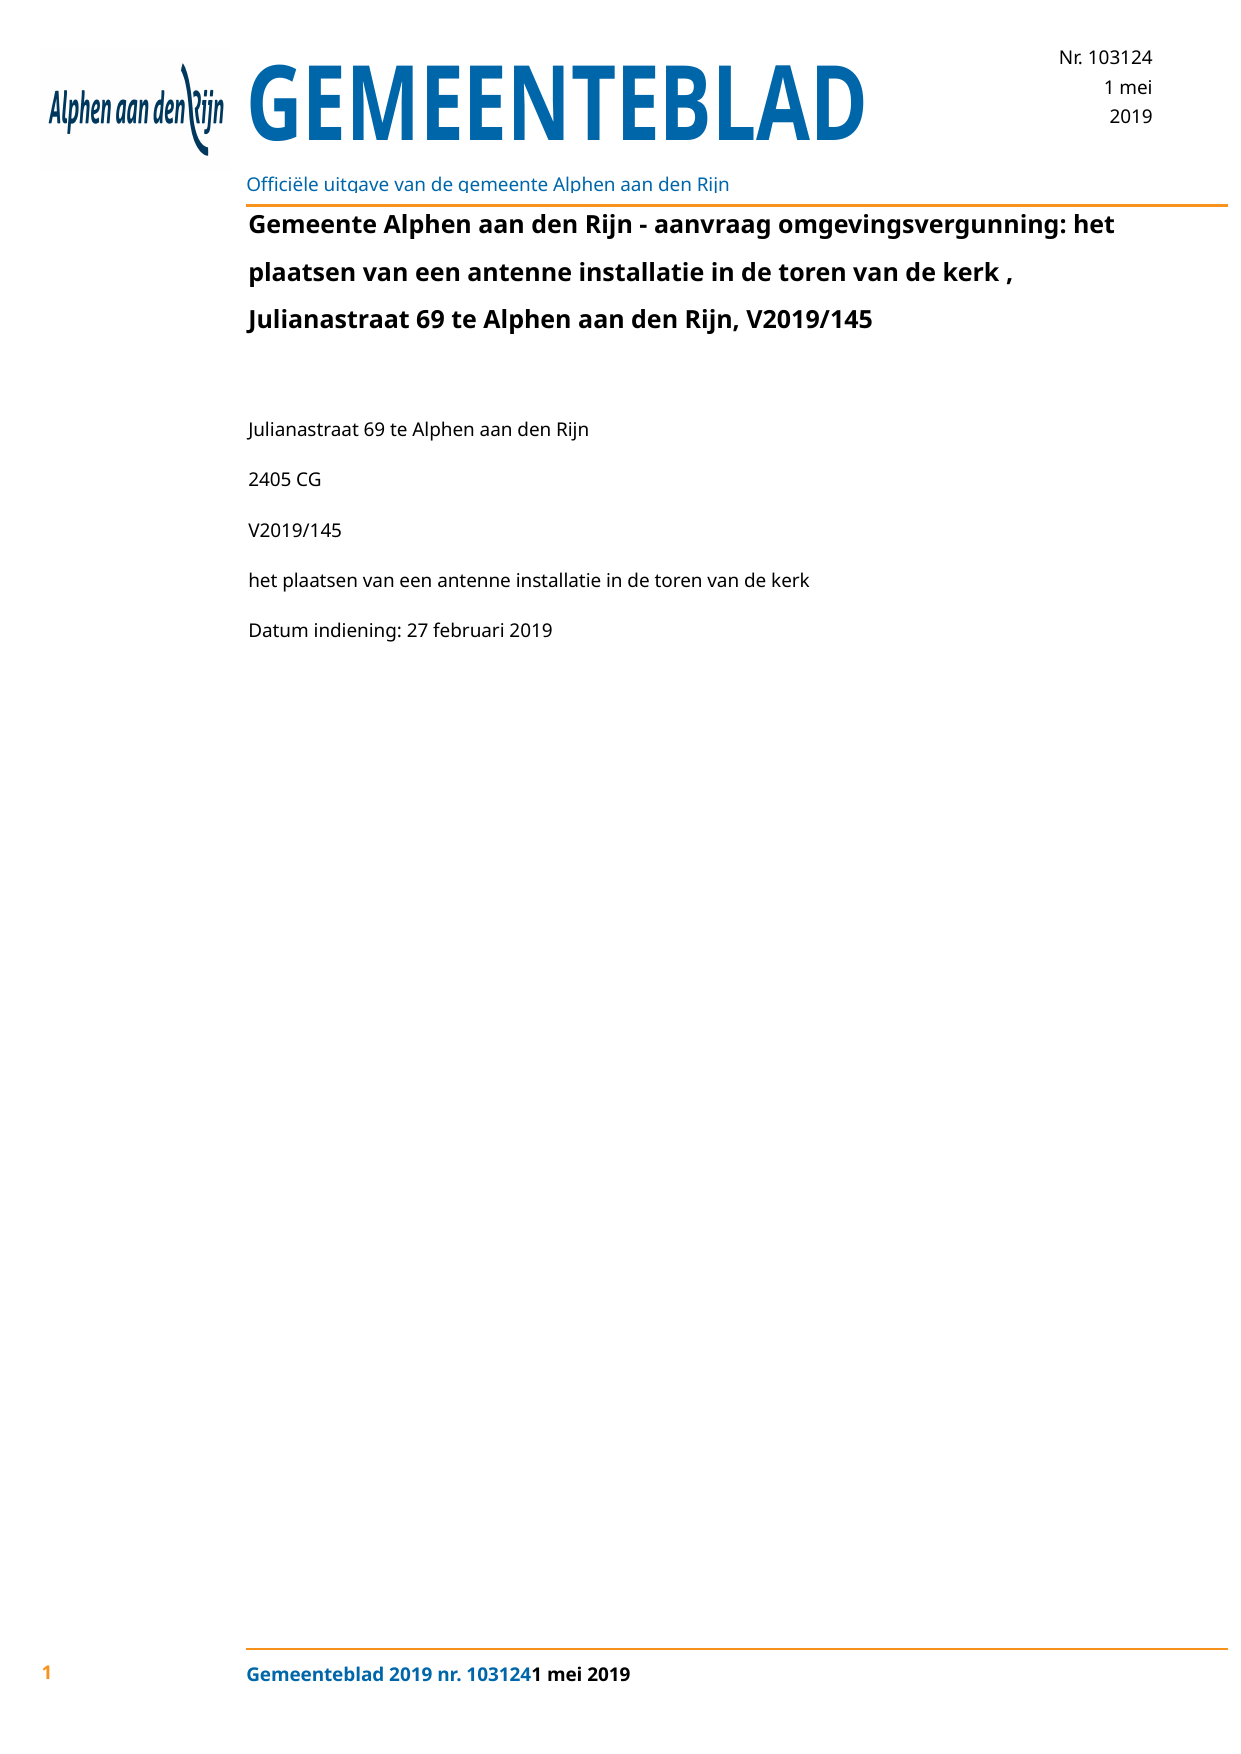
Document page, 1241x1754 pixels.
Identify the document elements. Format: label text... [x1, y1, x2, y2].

text 2405 CG [248, 466, 1152, 492]
picture [41, 47, 231, 172]
text Datum indiening: 27 februari 2019 [248, 618, 1152, 643]
text V2019/145 [248, 517, 1152, 542]
text het plaatsen van een antenne installatie in de toren van de kerk [248, 567, 1152, 593]
text Gemeente Alphen aan den Rijn - aanvraag omgevingsvergunning: het plaatsen van een antenne installatie in de toren van de kerk , Julianastraat 69 te Alphen aan den Rijn, V2019/145 [248, 207, 1152, 336]
text Julianastraat 69 te Alphen aan den Rijn [248, 416, 1152, 442]
